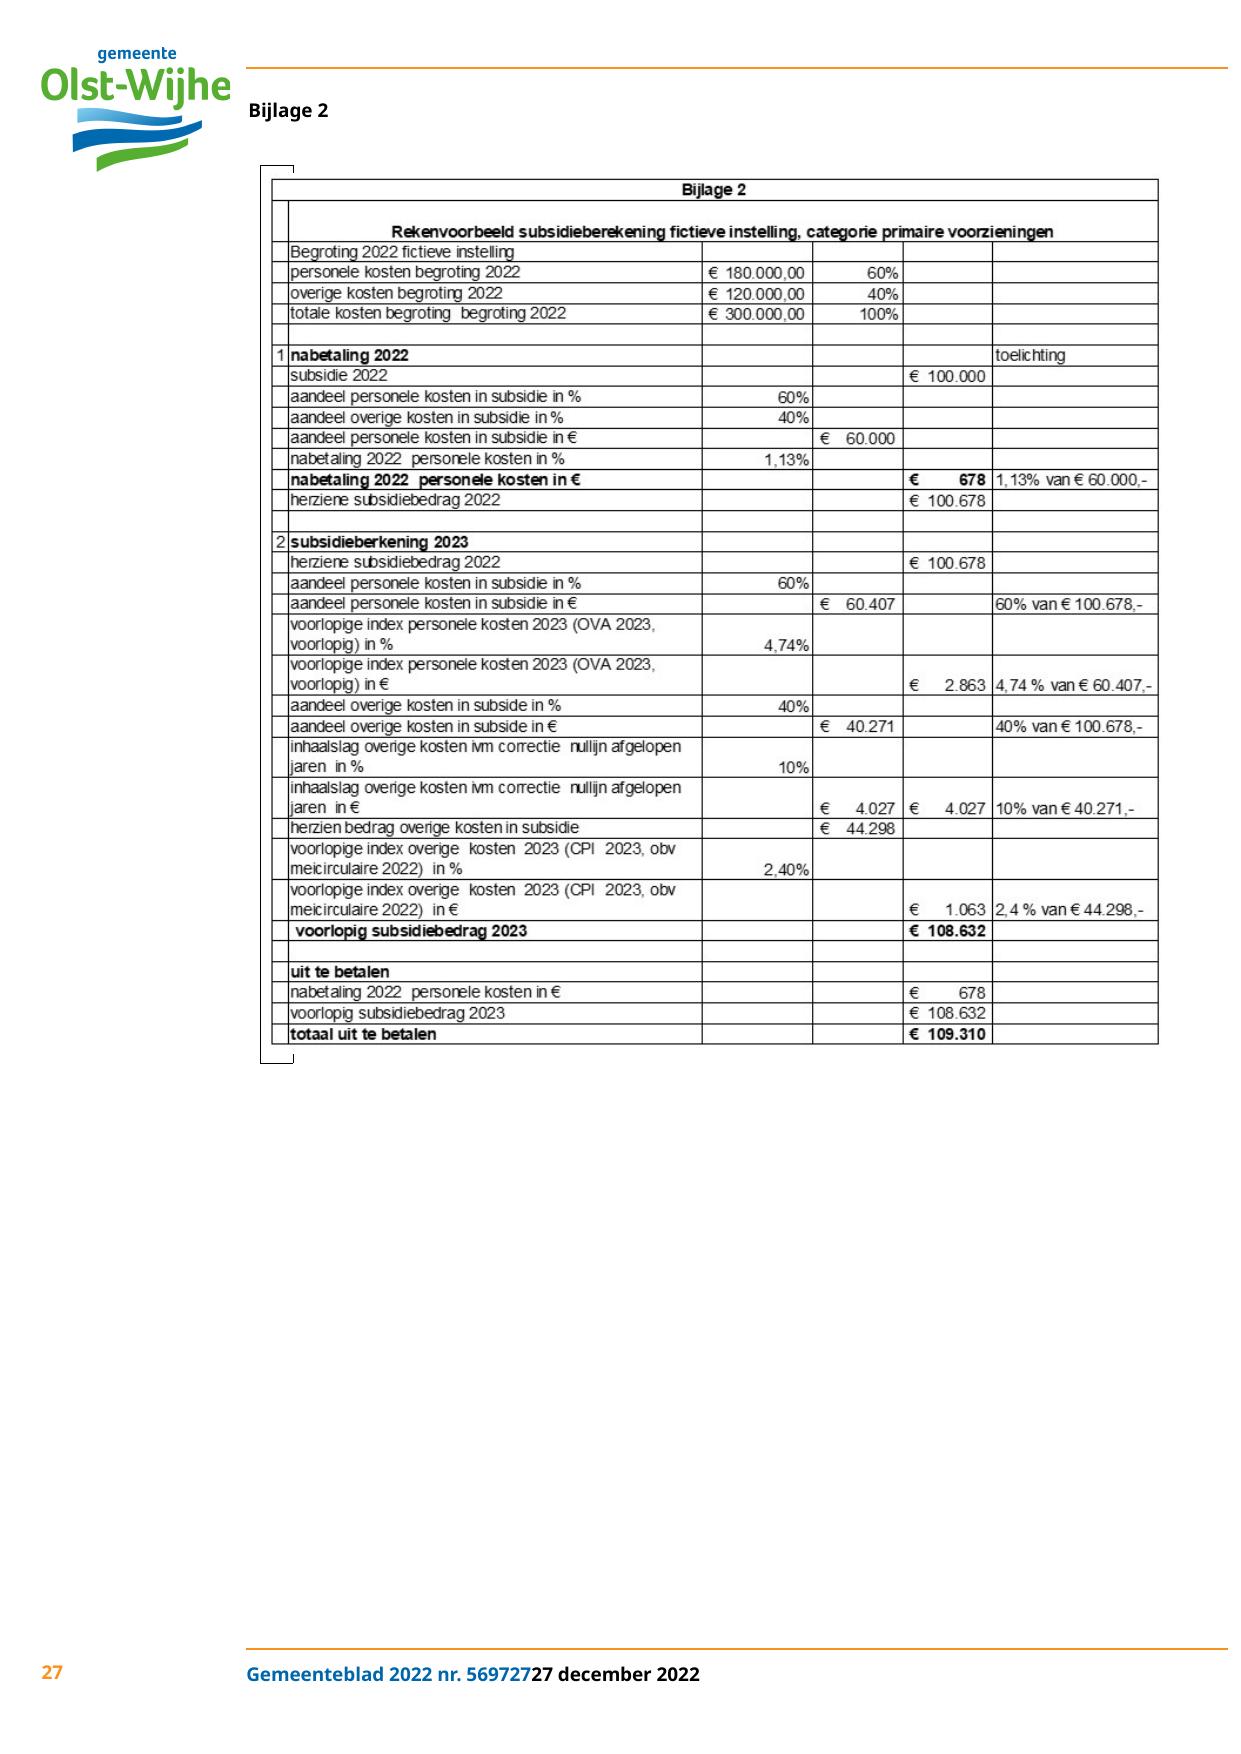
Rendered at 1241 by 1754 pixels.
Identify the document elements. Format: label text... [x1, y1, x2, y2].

picture [268, 173, 1173, 1054]
text Bijlage 2 [248, 95, 1152, 123]
picture [41, 47, 231, 172]
